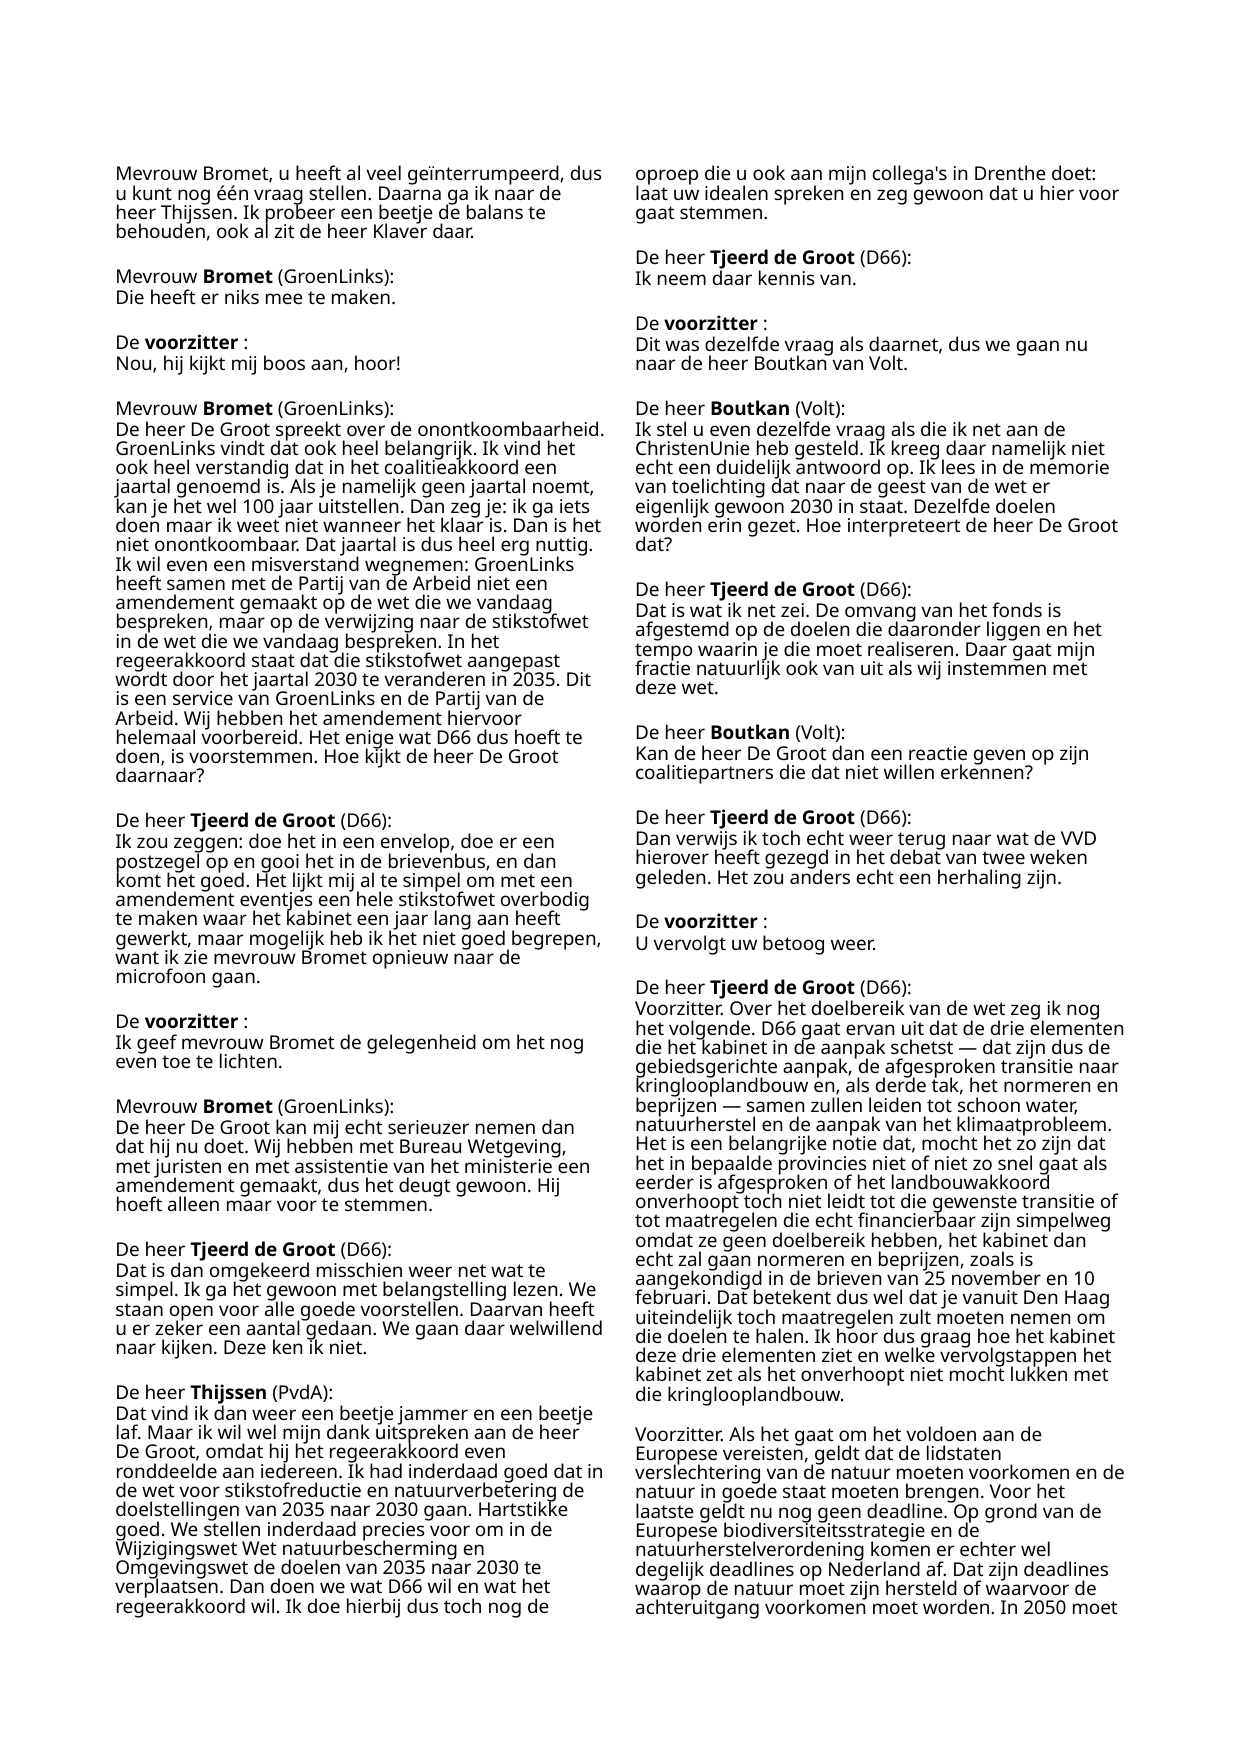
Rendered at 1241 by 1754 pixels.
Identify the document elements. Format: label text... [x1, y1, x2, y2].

text De heer Boutkan (Volt): [635, 719, 1125, 745]
text Dan verwijs ik toch echt weer terug naar wat de VVD hierover heeft gezegd in het debat van twee weken geleden. Het zou anders echt een herhaling zijn. [635, 830, 1125, 888]
text Ik neem daar kennis van. [635, 270, 1125, 289]
text Ik stel u even dezelfde vraag als die ik net aan de ChristenUnie heb gesteld. Ik kreeg daar namelijk niet echt een duidelijk antwoord op. Ik lees in de memorie van toelichting dat naar de geest van de wet er eigenlijk gewoon 2030 in staat. Dezelfde doelen worden erin gezet. Hoe interpreteert de heer De Groot dat? [635, 421, 1125, 556]
text De heer De Groot kan mij echt serieuzer nemen dan dat hij nu doet. Wij hebben met Bureau Wetgeving, met juristen en met assistentie van het ministerie een amendement gemaakt, dus het deugt gewoon. Hij hoeft alleen maar voor te stemmen. [115, 1119, 605, 1216]
text Dit was dezelfde vraag als daarnet, dus we gaan nu naar de heer Boutkan van Volt. [635, 336, 1125, 374]
text De heer Tjeerd de Groot (D66): [635, 804, 1125, 830]
text Mevrouw Bromet (GroenLinks): [115, 395, 605, 421]
text De heer Tjeerd de Groot (D66): [635, 576, 1125, 602]
text De heer Tjeerd de Groot (D66): [115, 1236, 605, 1262]
text De heer De Groot spreekt over de onontkoombaarheid. GroenLinks vindt dat ook heel belangrijk. Ik vind het ook heel verstandig dat in het coalitieakkoord een jaartal genoemd is. Als je namelijk geen jaartal noemt, kan je het wel 100 jaar uitstellen. Dan zeg je: ik ga iets doen maar ik weet niet wanneer het klaar is. Dan is het niet onontkoombaar. Dat jaartal is dus heel erg nuttig. Ik wil even een misverstand wegnemen: GroenLinks heeft samen met de Partij van de Arbeid niet een amendement gemaakt op de wet die we vandaag bespreken, maar op de verwijzing naar de stikstofwet in de wet die we vandaag bespreken. In het regeerakkoord staat dat die stikstofwet aangepast wordt door het jaartal 2030 te veranderen in 2035. Dit is een service van GroenLinks en de Partij van de Arbeid. Wij hebben het amendement hiervoor helemaal voorbereid. Het enige wat D66 dus hoeft te doen, is voorstemmen. Hoe kijkt de heer De Groot daarnaar? [115, 421, 605, 787]
text Mevrouw Bromet (GroenLinks): [115, 263, 605, 289]
text U vervolgt uw betoog weer. [635, 934, 1125, 954]
text Nou, hij kijkt mij boos aan, hoor! [115, 355, 605, 374]
text Kan de heer De Groot dan een reactie geven op zijn coalitiepartners die dat niet willen erkennen? [635, 745, 1125, 783]
text De heer Tjeerd de Groot (D66): [635, 244, 1125, 270]
text Dat is wat ik net zei. De omvang van het fonds is afgestemd op de doelen die daaronder liggen en het tempo waarin je die moet realiseren. Daar gaat mijn fractie natuurlijk ook van uit als wij instemmen met deze wet. [635, 602, 1125, 698]
text De heer Tjeerd de Groot (D66): [635, 974, 1125, 1000]
text oproep die u ook aan mijn collega's in Drenthe doet: laat uw idealen spreken en zeg gewoon dat u hier voor gaat stemmen. [635, 165, 1125, 223]
text De heer Boutkan (Volt): [635, 395, 1125, 421]
text Voorzitter. Over het doelbereik van de wet zeg ik nog het volgende. D66 gaat ervan uit dat de drie elementen die het kabinet in de aanpak schetst — dat zijn dus de gebiedsgerichte aanpak, de afgesproken transitie naar kringlooplandbouw en, als derde tak, het normeren en beprijzen — samen zullen leiden tot schoon water, natuurherstel en de aanpak van het klimaatprobleem. Het is een belangrijke notie dat, mocht het zo zijn dat het in bepaalde provincies niet of niet zo snel gaat als eerder is afgesproken of het landbouwakkoord onverhoopt toch niet leidt tot die gewenste transitie of tot maatregelen die echt financierbaar zijn simpelweg omdat ze geen doelbereik hebben, het kabinet dan echt zal gaan normeren en beprijzen, zoals is aangekondigd in de brieven van 25 november en 10 februari. Dat betekent dus wel dat je vanuit Den Haag uiteindelijk toch maatregelen zult moeten nemen om die doelen te halen. Ik hoor dus graag hoe het kabinet deze drie elementen ziet en welke vervolgstappen het kabinet zet als het onverhoopt niet mocht lukken met die kringlooplandbouw. [635, 1000, 1125, 1405]
text Dat is dan omgekeerd misschien weer net wat te simpel. Ik ga het gewoon met belangstelling lezen. We staan open voor alle goede voorstellen. Daarvan heeft u er zeker een aantal gedaan. We gaan daar welwillend naar kijken. Deze ken ik niet. [115, 1262, 605, 1358]
text Ik zou zeggen: doe het in een envelop, doe er een postzegel op en gooi het in de brievenbus, en dan komt het goed. Het lijkt mij al te simpel om met een amendement eventjes een hele stikstofwet overbodig te maken waar het kabinet een jaar lang aan heeft gewerkt, maar mogelijk heb ik het niet goed begrepen, want ik zie mevrouw Bromet opnieuw naar de microfoon gaan. [115, 833, 605, 987]
text Mevrouw Bromet (GroenLinks): [115, 1093, 605, 1119]
text Voorzitter. Als het gaat om het voldoen aan de Europese vereisten, geldt dat de lidstaten verslechtering van de natuur moeten voorkomen en de natuur in goede staat moeten brengen. Voor het laatste geldt nu nog geen deadline. Op grond van de Europese biodiversiteitsstrategie en de natuurherstelverordening komen er echter wel degelijk deadlines op Nederland af. Dat zijn deadlines waarop de natuur moet zijn hersteld of waarvoor de achteruitgang voorkomen moet worden. In 2050 moet [635, 1426, 1125, 1618]
text De voorzitter : [115, 1008, 605, 1034]
text Mevrouw Bromet, u heeft al veel geïnterrumpeerd, dus u kunt nog één vraag stellen. Daarna ga ik naar de heer Thijssen. Ik probeer een beetje de balans te behouden, ook al zit de heer Klaver daar. [115, 165, 605, 242]
text Die heeft er niks mee te maken. [115, 289, 605, 308]
text De voorzitter : [115, 329, 605, 355]
text De heer Thijssen (PvdA): [115, 1379, 605, 1405]
text De voorzitter : [635, 909, 1125, 934]
text De heer Tjeerd de Groot (D66): [115, 808, 605, 833]
text Ik geef mevrouw Bromet de gelegenheid om het nog even toe te lichten. [115, 1034, 605, 1073]
text Dat vind ik dan weer een beetje jammer en een beetje laf. Maar ik wil wel mijn dank uitspreken aan de heer De Groot, omdat hij het regeerakkoord even ronddeelde aan iedereen. Ik had inderdaad goed dat in de wet voor stikstofreductie en natuurverbetering de doelstellingen van 2035 naar 2030 gaan. Hartstikke goed. We stellen inderdaad precies voor om in de Wijzigingswet Wet natuurbescherming en Omgevingswet de doelen van 2035 naar 2030 te verplaatsen. Dan doen we wat D66 wil en wat het regeerakkoord wil. Ik doe hierbij dus toch nog de [115, 1405, 605, 1617]
text De voorzitter : [635, 310, 1125, 336]
